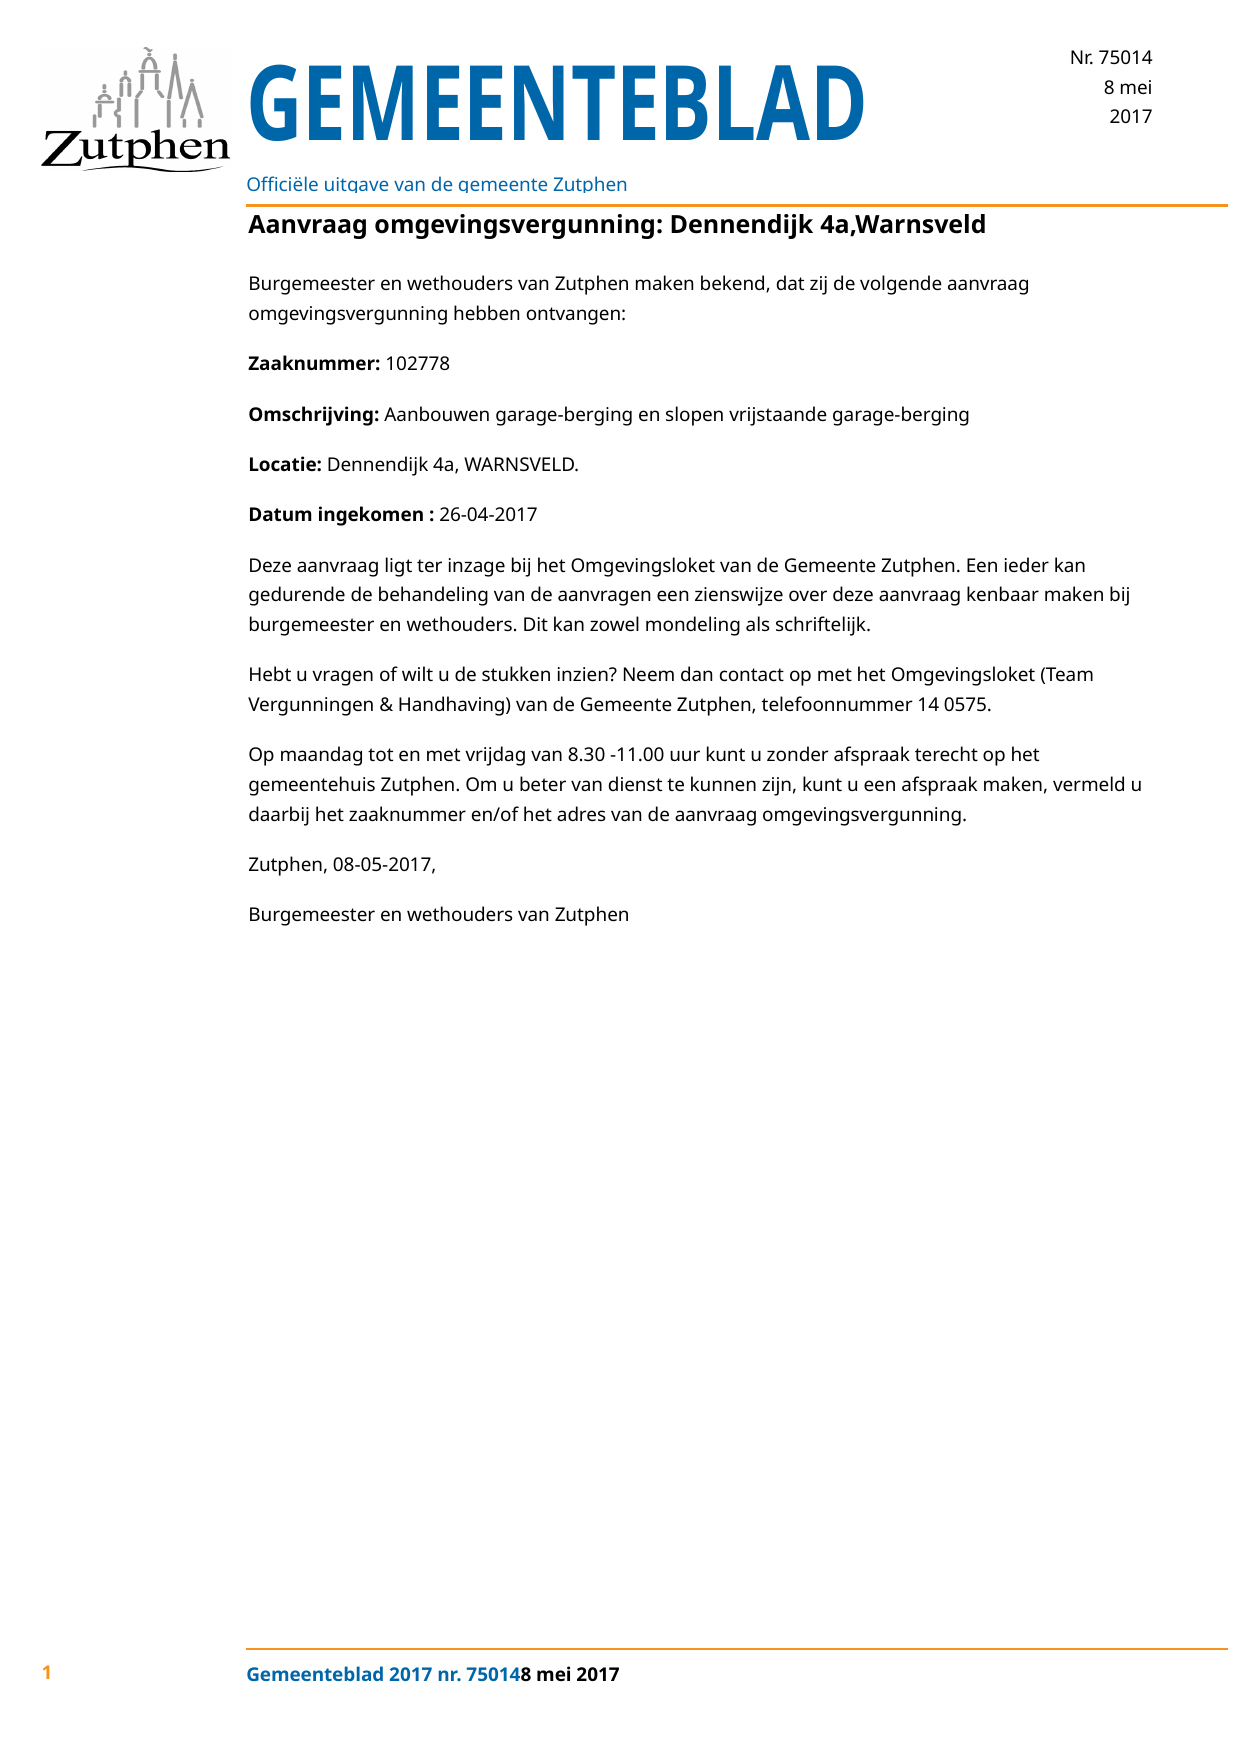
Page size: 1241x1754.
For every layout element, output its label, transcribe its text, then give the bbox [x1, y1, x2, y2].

text Aanvraag omgevingsvergunning: Dennendijk 4a,Warnsveld [248, 207, 1152, 241]
text Hebt u vragen of wilt u de stukken inzien? Neem dan contact op met het Omgevingsloket (Team Vergunningen & Handhaving) van de Gemeente Zutphen, telefoonnummer 14 0575. [248, 662, 1152, 717]
text Omschrijving: Aanbouwen garage-berging en slopen vrijstaande garage-berging [248, 401, 1152, 426]
text Burgemeester en wethouders van Zutphen [248, 902, 1152, 927]
text Datum ingekomen : 26-04-2017 [248, 502, 1152, 527]
text Deze aanvraag ligt ter inzage bij het Omgevingsloket van de Gemeente Zutphen. Een ieder kan gedurende de behandeling van de aanvragen een zienswijze over deze aanvraag kenbaar maken bij burgemeester en wethouders. Dit kan zowel mondeling als schriftelijk. [248, 552, 1152, 637]
text Op maandag tot en met vrijdag van 8.30 -11.00 uur kunt u zonder afspraak terecht op het gemeentehuis Zutphen. Om u beter van dienst te kunnen zijn, kunt u een afspraak maken, vermeld u daarbij het zaaknummer en/of het adres van de aanvraag omgevingsvergunning. [248, 742, 1152, 826]
text Zaaknummer: 102778 [248, 350, 1152, 376]
text Locatie: Dennendijk 4a, WARNSVELD. [248, 451, 1152, 477]
text Burgemeester en wethouders van Zutphen maken bekend, dat zij de volgende aanvraag omgevingsvergunning hebben ontvangen: [248, 270, 1152, 326]
picture [41, 47, 231, 172]
text Zutphen, 08-05-2017, [248, 851, 1152, 877]
